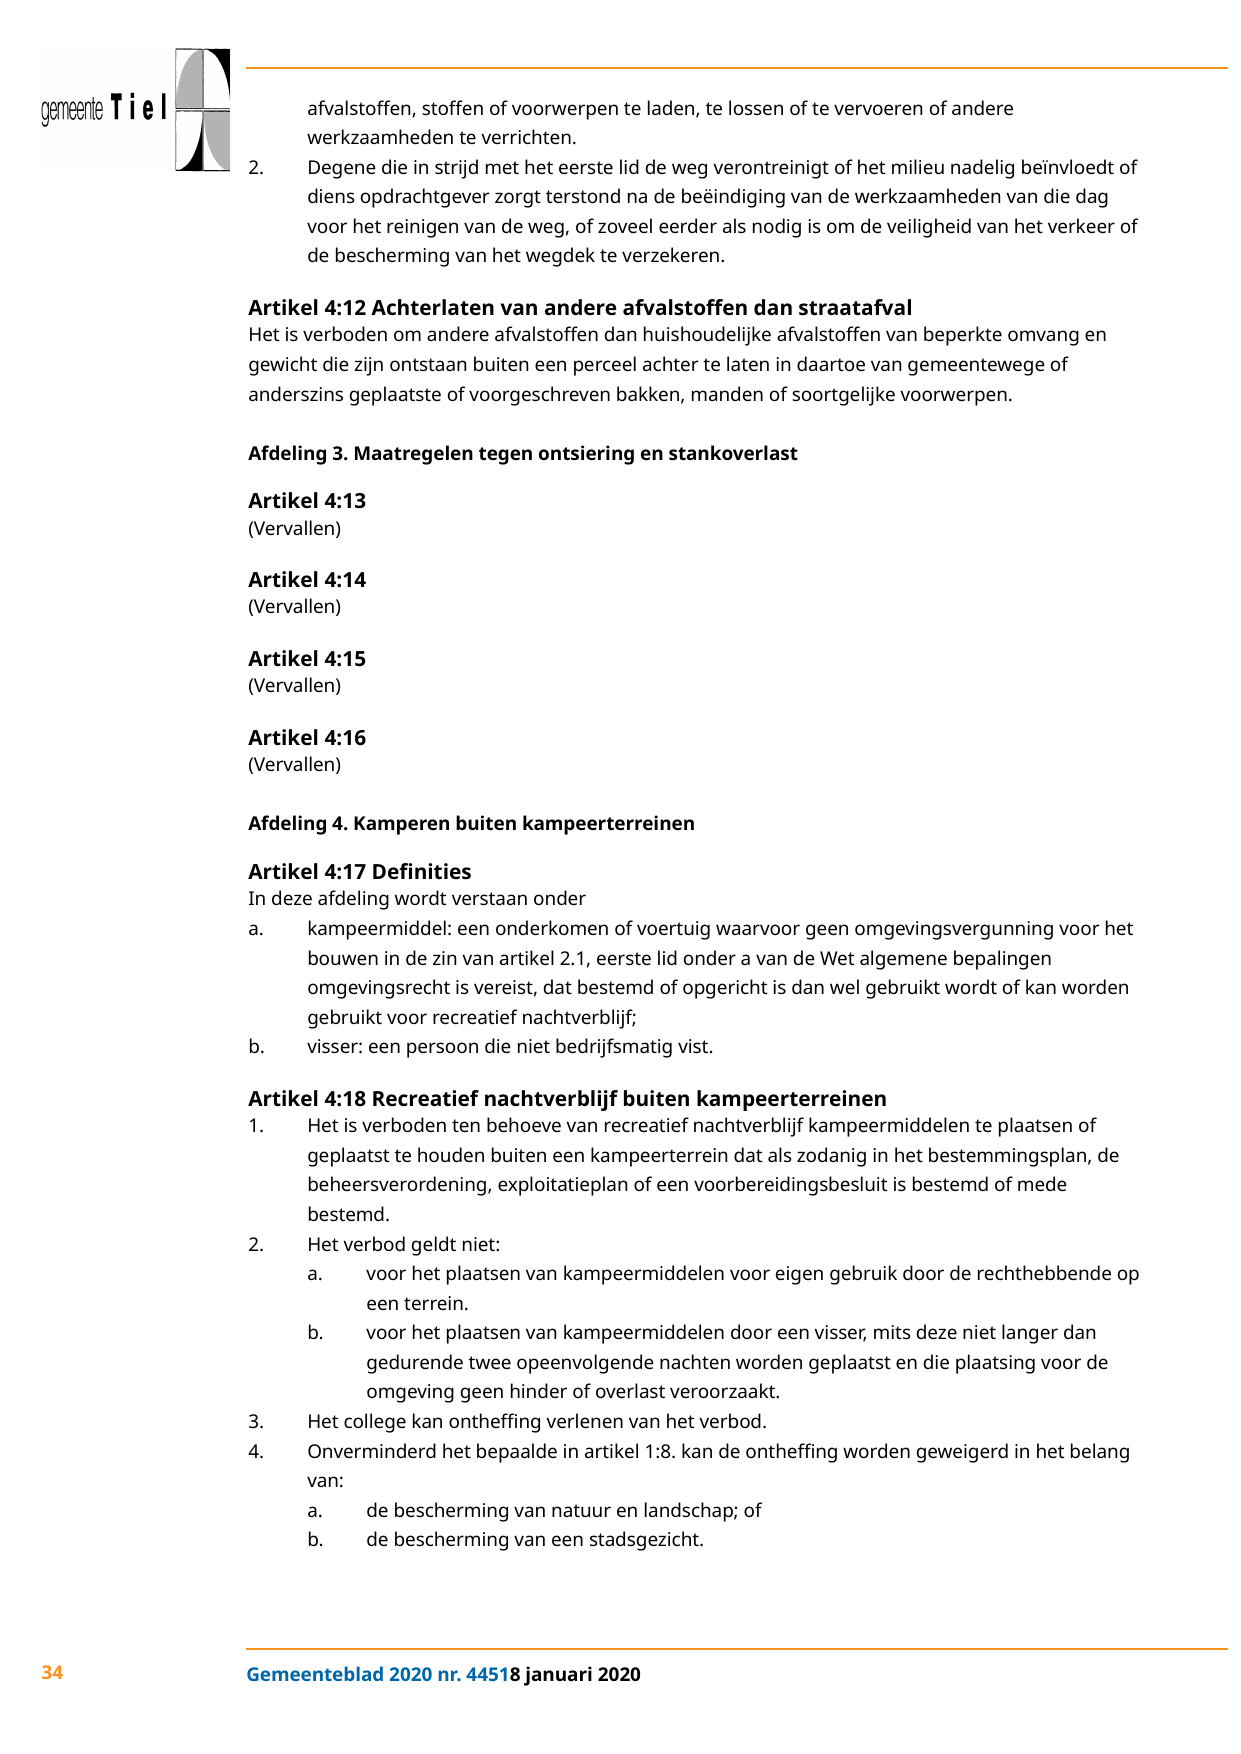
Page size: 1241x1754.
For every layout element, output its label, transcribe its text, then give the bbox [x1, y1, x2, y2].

list afvalstoffen, stoffen of voorwerpen te laden, te lossen of te vervoeren of andere werkzaamheden te verrichten. [248, 95, 1152, 150]
list kampeermiddel: een onderkomen of voertuig waarvoor geen omgevingsvergunning voor het bouwen in de zin van artikel 2.1, eerste lid onder a van de Wet algemene bepalingen omgevingsrecht is vereist, dat bestemd of opgericht is dan wel gebruikt wordt of kan worden gebruikt voor recreatief nachtverblijf; [248, 915, 1152, 1030]
list voor het plaatsen van kampeermiddelen door een visser, mits deze niet langer dan gedurende twee opeenvolgende nachten worden geplaatst en die plaatsing voor de omgeving geen hinder of overlast veroorzaakt. [307, 1319, 1152, 1404]
text Artikel 4:16 [248, 723, 1152, 751]
list Het college kan ontheffing verlenen van het verbod. [248, 1408, 1152, 1434]
text Artikel 4:13 [248, 486, 1152, 515]
text (Vervallen) [248, 673, 1152, 698]
text Artikel 4:15 [248, 644, 1152, 673]
text In deze afdeling wordt verstaan onder [248, 886, 1152, 911]
text Afdeling 4. Kamperen buiten kampeerterreinen [248, 811, 1152, 836]
text Artikel 4:18 Recreatief nachtverblijf buiten kampeerterreinen [248, 1084, 1152, 1112]
text (Vervallen) [248, 751, 1152, 777]
list Degene die in strijd met het eerste lid de weg verontreinigt of het milieu nadelig beïnvloedt of diens opdrachtgever zorgt terstond na de beëindiging van de werkzaamheden van die dag voor het reinigen van de weg, of zoveel eerder als nodig is om de veiligheid van het verkeer of de bescherming van het wegdek te verzekeren. [248, 154, 1152, 268]
text Artikel 4:14 [248, 565, 1152, 594]
text (Vervallen) [248, 594, 1152, 619]
text Artikel 4:12 Achterlaten van andere afvalstoffen dan straatafval [248, 293, 1152, 322]
list de bescherming van een stadsgezicht. [307, 1527, 1152, 1552]
list Onverminderd het bepaalde in artikel 1:8. kan de ontheffing worden geweigerd in het belang van: [248, 1438, 1152, 1493]
text Afdeling 3. Maatregelen tegen ontsiering en stankoverlast [248, 440, 1152, 466]
list Het verbod geldt niet: [248, 1231, 1152, 1256]
list de bescherming van natuur en landschap; of [307, 1497, 1152, 1523]
text Het is verboden om andere afvalstoffen dan huishoudelijke afvalstoffen van beperkte omvang en gewicht die zijn ontstaan buiten een perceel achter te laten in daartoe van gemeentewege of anderszins geplaatste of voorgeschreven bakken, manden of soortgelijke voorwerpen. [248, 322, 1152, 406]
list voor het plaatsen van kampeermiddelen voor eigen gebruik door de rechthebbende op een terrein. [307, 1260, 1152, 1316]
list Het is verboden ten behoeve van recreatief nachtverblijf kampeermiddelen te plaatsen of geplaatst te houden buiten een kampeerterrein dat als zodanig in het bestemmingsplan, de beheersverordening, exploitatieplan of een voorbereidingsbesluit is bestemd of mede bestemd. [248, 1112, 1152, 1227]
text Artikel 4:17 Definities [248, 857, 1152, 886]
text (Vervallen) [248, 515, 1152, 541]
list visser: een persoon die niet bedrijfsmatig vist. [248, 1033, 1152, 1059]
picture [41, 47, 231, 172]
